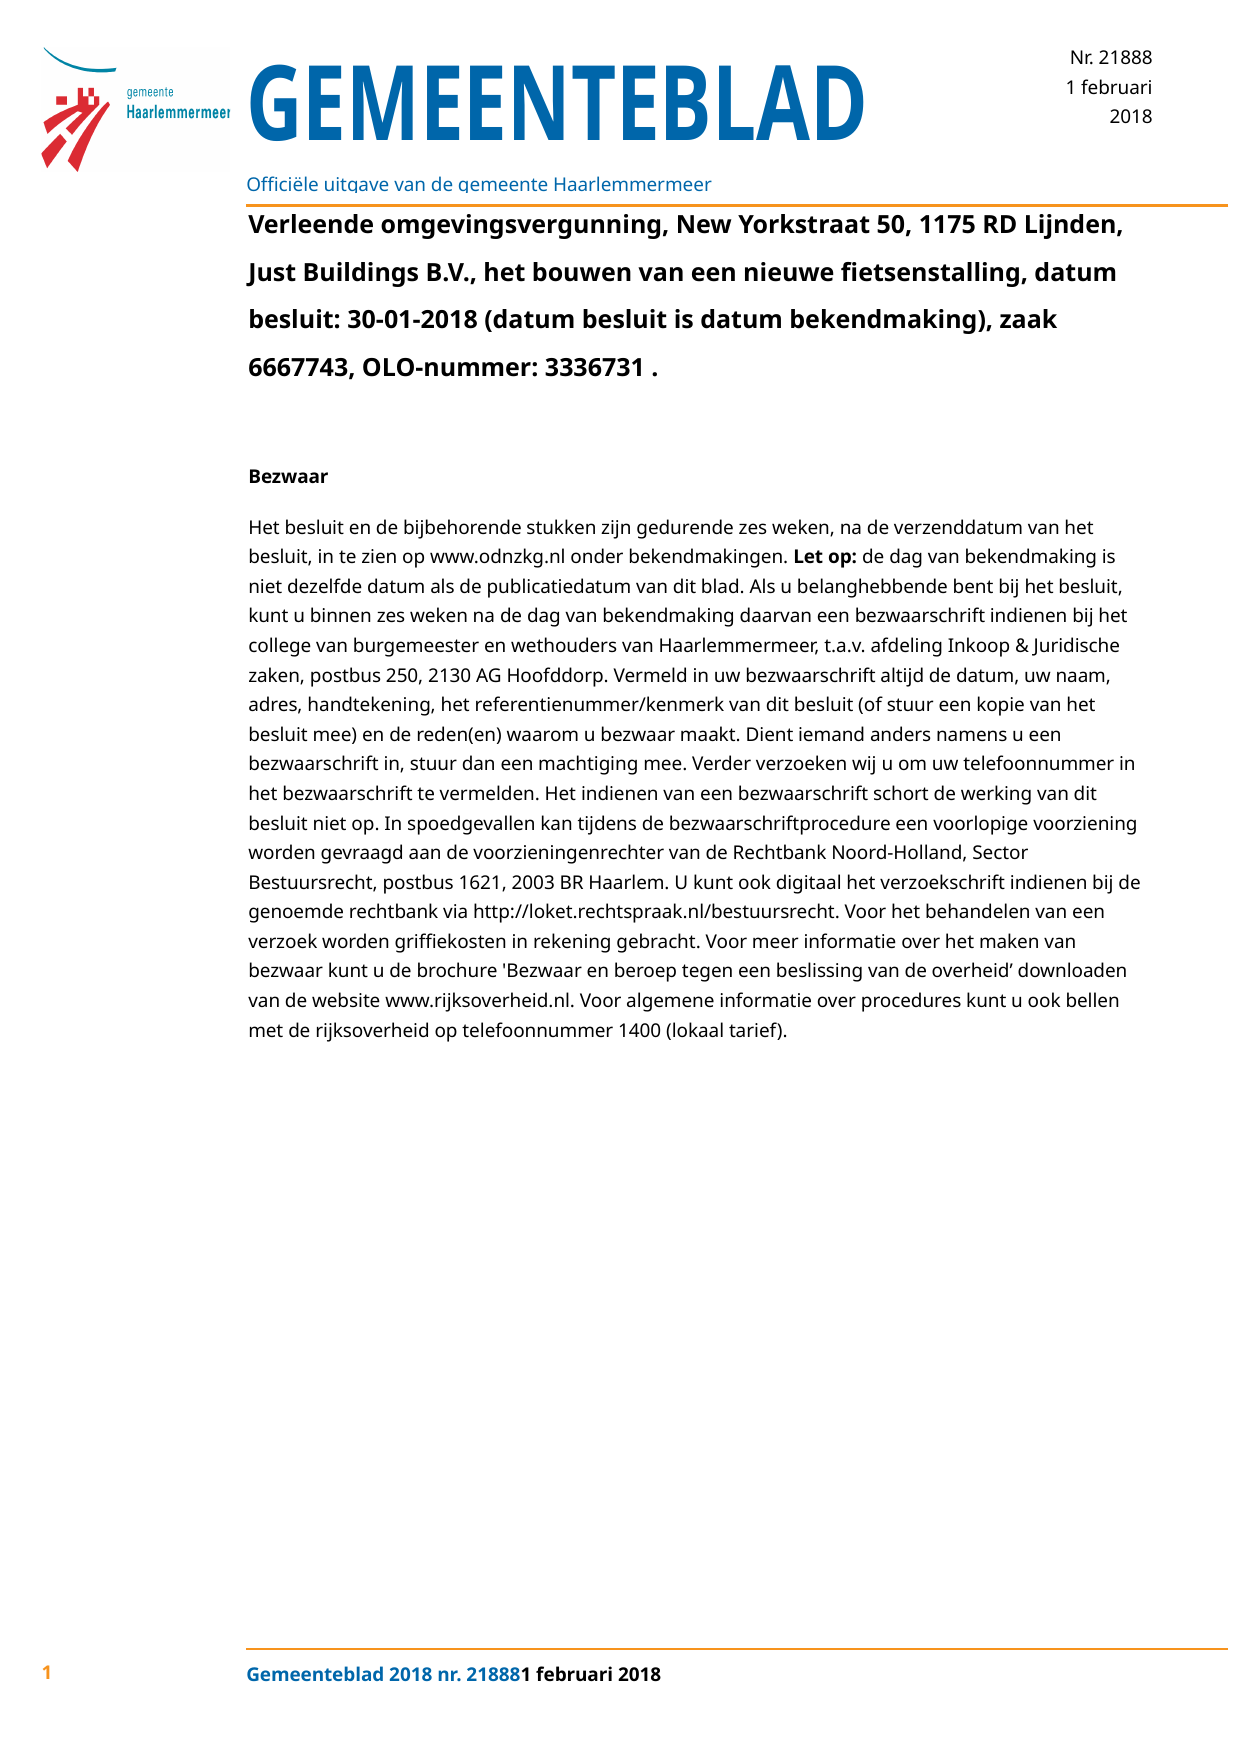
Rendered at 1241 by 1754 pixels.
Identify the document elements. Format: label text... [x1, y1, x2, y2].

text Verleende omgevingsvergunning, New Yorkstraat 50, 1175 RD Lijnden, Just Buildings B.V., het bouwen van een nieuwe fietsenstalling, datum besluit: 30-01-2018 (datum besluit is datum bekendmaking), zaak 6667743, OLO-nummer: 3336731 . [248, 207, 1152, 384]
text Het besluit en de bijbehorende stukken zijn gedurende zes weken, na de verzenddatum van het besluit, in te zien op www.odnzkg.nl onder bekendmakingen. Let op: de dag van bekendmaking is niet dezelfde datum als de publicatiedatum van dit blad. Als u belanghebbende bent bij het besluit, kunt u binnen zes weken na de dag van bekendmaking daarvan een bezwaarschrift indienen bij het college van burgemeester en wethouders van Haarlemmermeer, t.a.v. afdeling Inkoop & Juridische zaken, postbus 250, 2130 AG Hoofddorp. Vermeld in uw bezwaarschrift altijd de datum, uw naam, adres, handtekening, het referentienummer/kenmerk van dit besluit (of stuur een kopie van het besluit mee) en de reden(en) waarom u bezwaar maakt. Dient iemand anders namens u een bezwaarschrift in, stuur dan een machtiging mee. Verder verzoeken wij u om uw telefoonnummer in het bezwaarschrift te vermelden. Het indienen van een bezwaarschrift schort de werking van dit besluit niet op. In spoedgevallen kan tijdens de bezwaarschriftprocedure een voorlopige voorziening worden gevraagd aan de voorzieningenrechter van de Rechtbank Noord-Holland, Sector Bestuursrecht, postbus 1621, 2003 BR Haarlem. U kunt ook digitaal het verzoekschrift indienen bij de genoemde rechtbank via http://loket.rechtspraak.nl/bestuursrecht. Voor het behandelen van een verzoek worden griffiekosten in rekening gebracht. Voor meer informatie over het maken van bezwaar kunt u de brochure 'Bezwaar en beroep tegen een beslissing van de overheid’ downloaden van de website www.rijksoverheid.nl. Voor algemene informatie over procedures kunt u ook bellen met de rijksoverheid op telefoonnummer 1400 (lokaal tarief). [248, 514, 1152, 1043]
picture [41, 47, 231, 172]
text Bezwaar [248, 463, 1152, 489]
